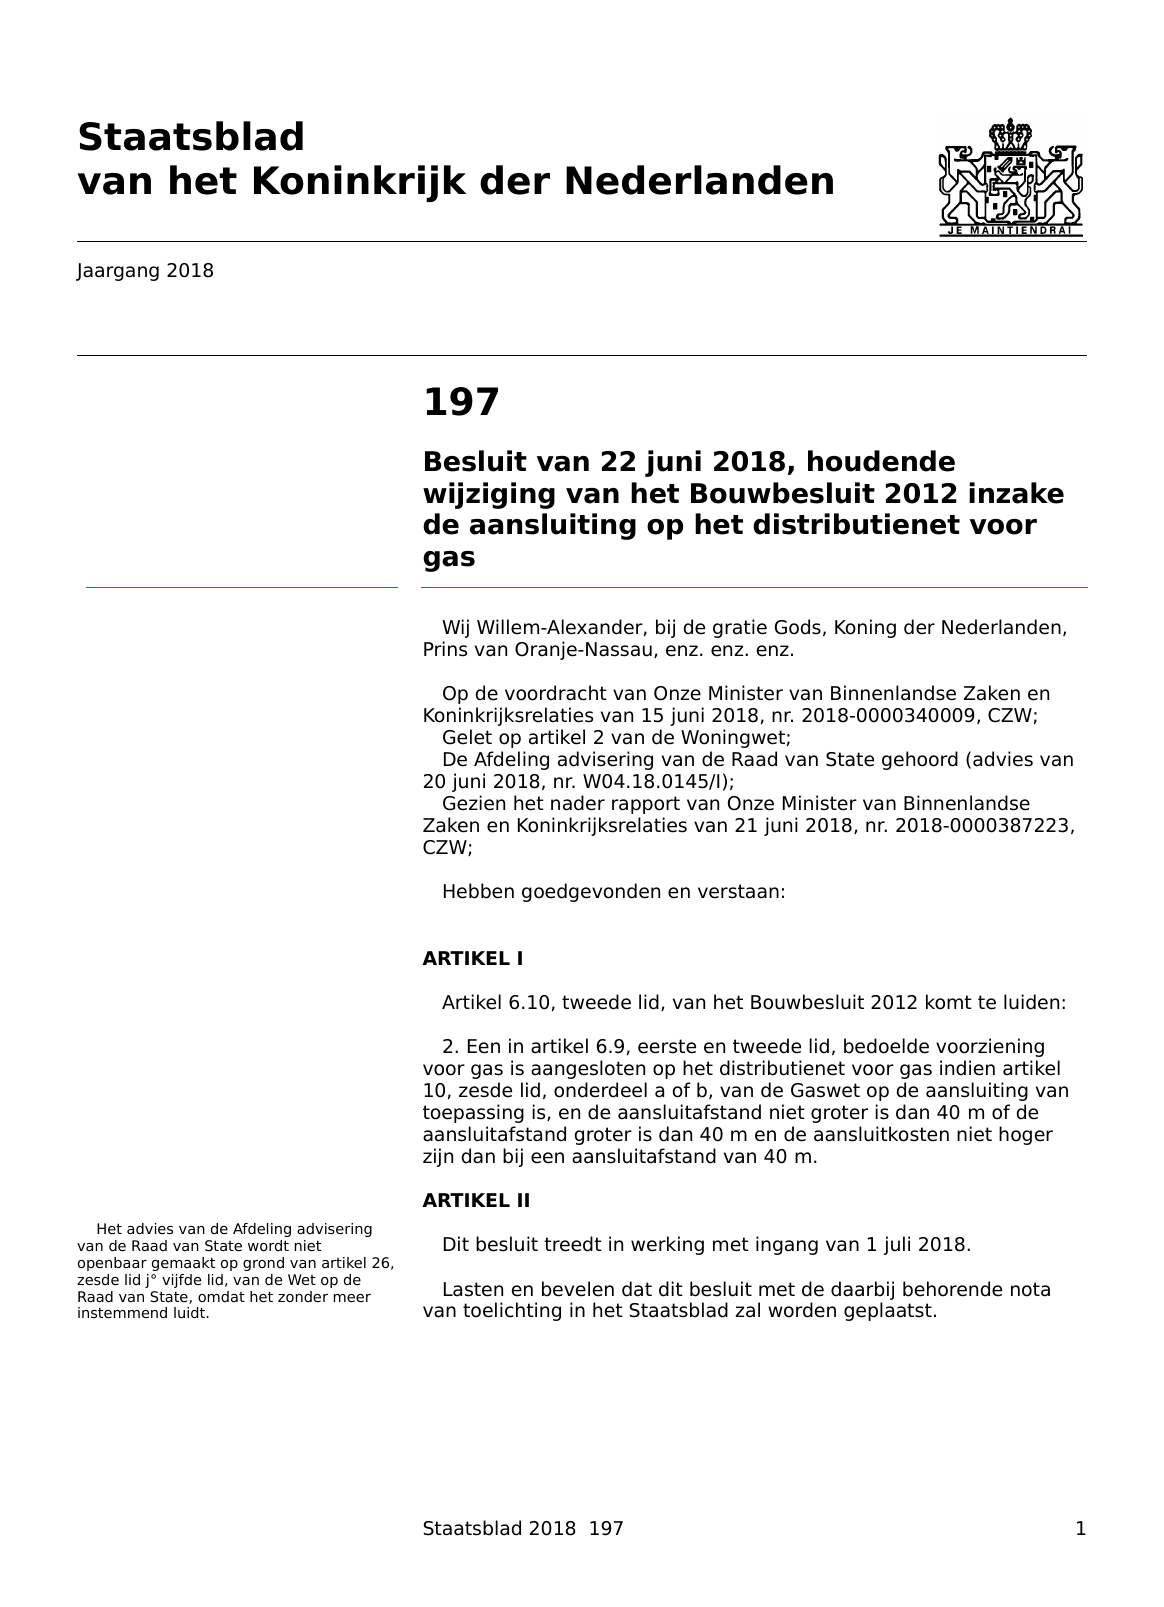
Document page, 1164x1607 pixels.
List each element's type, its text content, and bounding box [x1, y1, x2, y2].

picture [936, 115, 1087, 240]
text Gezien het nader rapport van Onze Minister van Binnenlandse Zaken en Koninkrijksrelaties van 21 juni 2018, nr. 2018-0000387223, CZW; [422, 793, 1087, 859]
text 2. Een in artikel 6.9, eerste en tweede lid, bedoelde voorziening voor gas is aangesloten op het distributienet voor gas indien artikel 10, zesde lid, onderdeel a of b, van de Gaswet op de aansluiting van toepassing is, en de aansluitafstand niet groter is dan 40 m of de aansluitafstand groter is dan 40 m en de aansluitkosten niet hoger zijn dan bij een aansluitafstand van 40 m. [422, 1036, 1087, 1168]
text Lasten en bevelen dat dit besluit met de daarbij behorende nota van toelichting in het Staatsblad zal worden geplaatst. [422, 1278, 1087, 1322]
subtitle ARTIKEL I [422, 948, 1087, 970]
text Hebben goedgevonden en verstaan: [422, 881, 1087, 903]
table_header Staatsblad van het Koninkrijk der Nederlanden [77, 100, 886, 241]
subtitle ARTIKEL II [422, 1190, 1087, 1212]
text Op de voordracht van Onze Minister van Binnenlandse Zaken en Koninkrijksrelaties van 15 juni 2018, nr. 2018-0000340009, CZW; [422, 683, 1087, 727]
text Wij Willem-Alexander, bij de gratie Gods, Koning der Nederlanden, Prins van Oranje-Nassau, enz. enz. enz. [422, 617, 1087, 661]
table_header [886, 100, 1087, 241]
subtitle 197 [422, 381, 1087, 424]
text Het advies van de Afdeling advisering van de Raad van State wordt niet openbaar gemaakt op grond van artikel 26, zesde lid j° vijfde lid, van de Wet op de Raad van State, omdat het zonder meer instemmend luidt. [77, 1221, 396, 1322]
text De Afdeling advisering van de Raad van State gehoord (advies van 20 juni 2018, nr. W04.18.0145/I); [422, 749, 1087, 793]
table_cell Jaargang 2018 [77, 242, 1087, 355]
text Dit besluit treedt in werking met ingang van 1 juli 2018. [422, 1234, 1087, 1256]
text Artikel 6.10, tweede lid, van het Bouwbesluit 2012 komt te luiden: [422, 992, 1087, 1014]
text Gelet op artikel 2 van de Woningwet; [422, 727, 1087, 749]
text Besluit van 22 juni 2018, houdende wijziging van het Bouwbesluit 2012 inzake de aansluiting op het distributienet voor gas [422, 447, 1087, 573]
